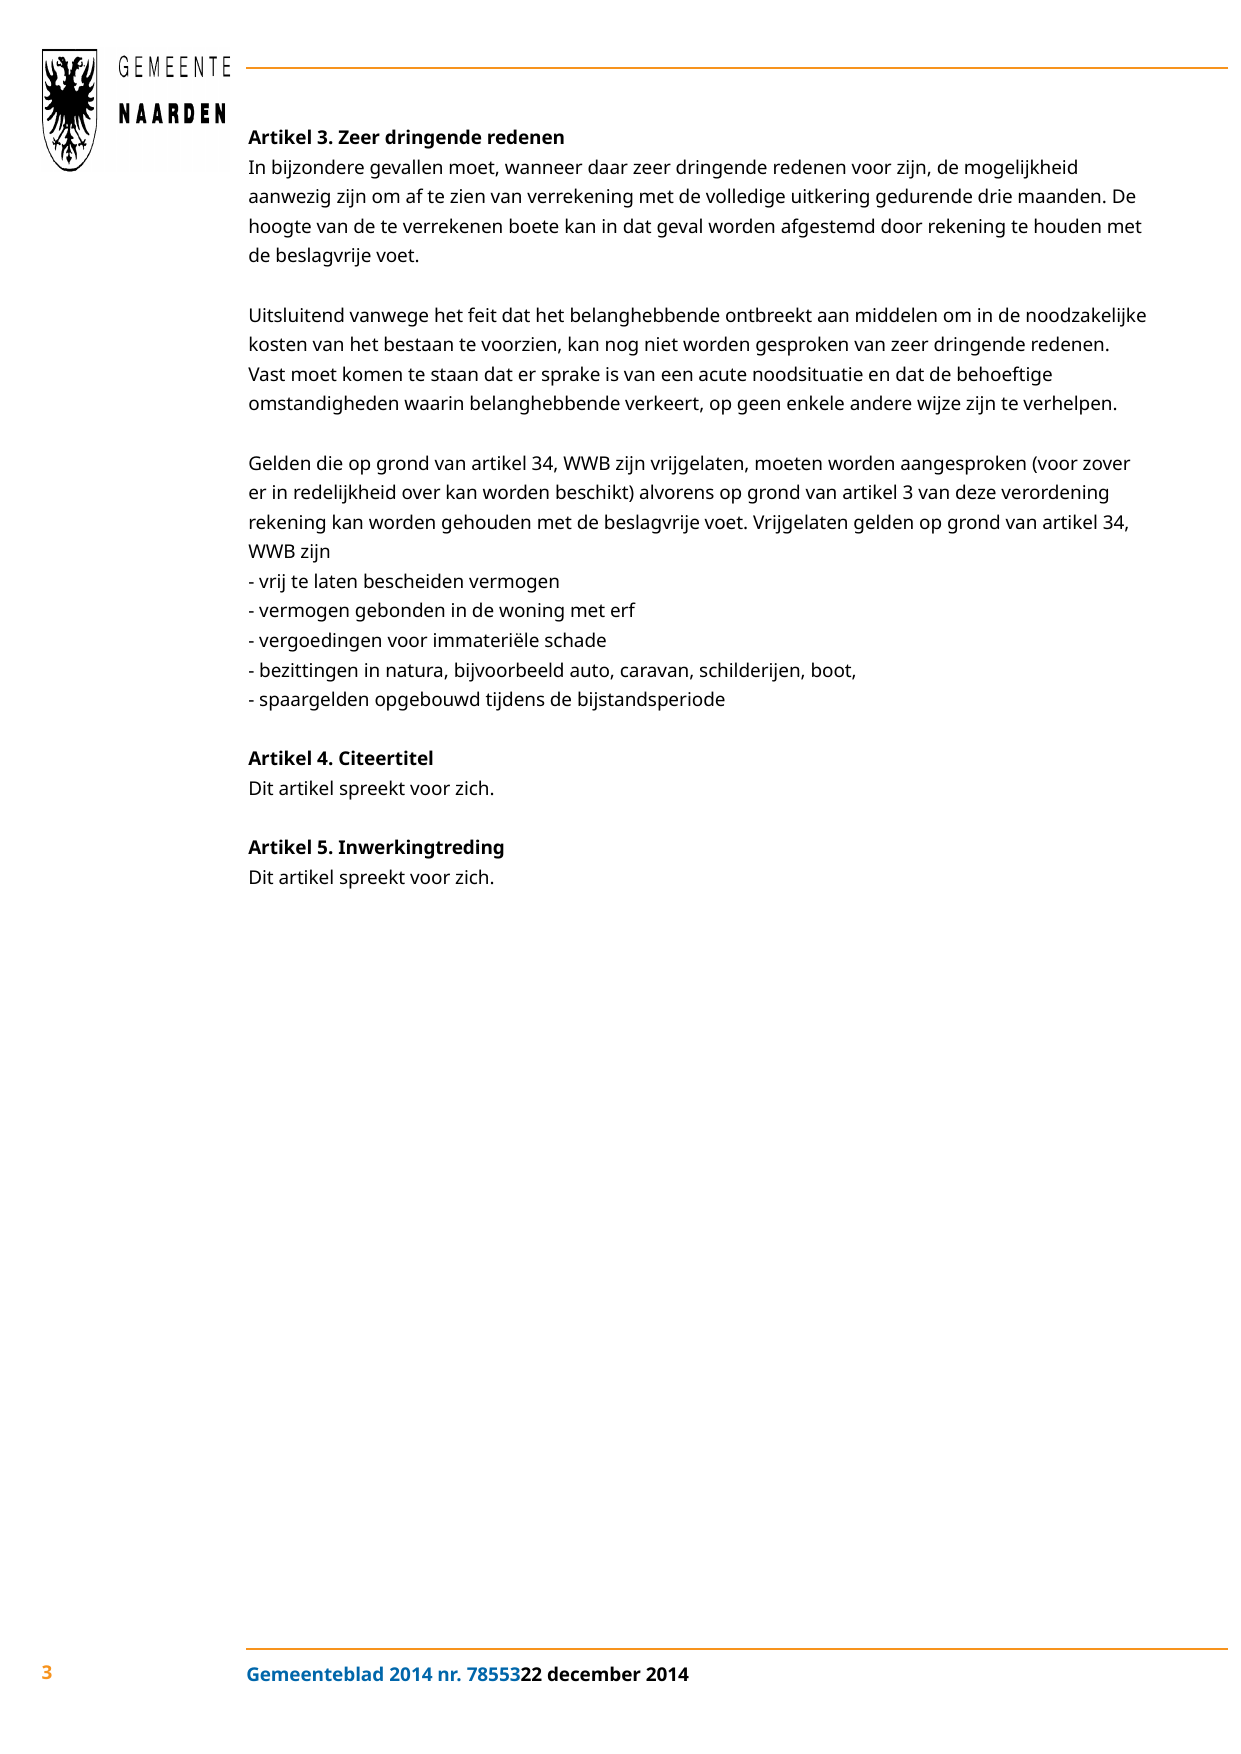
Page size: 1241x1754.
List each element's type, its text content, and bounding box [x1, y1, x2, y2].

text - vermogen gebonden in de woning met erf [248, 598, 1152, 623]
text Dit artikel spreekt voor zich. [248, 864, 1152, 890]
text - spaargelden opgebouwd tijdens de bijstandsperiode [248, 686, 1152, 712]
text - vergoedingen voor immateriële schade [248, 627, 1152, 653]
text - vrij te laten bescheiden vermogen [248, 568, 1152, 594]
text Artikel 4. Citeertitel [248, 746, 1152, 771]
text In bijzondere gevallen moet, wanneer daar zeer dringende redenen voor zijn, de mogelijkheid aanwezig zijn om af te zien van verrekening met de volledige uitkering gedurende drie maanden. De hoogte van de te verrekenen boete kan in dat geval worden afgestemd door rekening te houden met de beslagvrije voet. [248, 154, 1152, 268]
text Gelden die op grond van artikel 34, WWB zijn vrijgelaten, moeten worden aangesproken (voor zover er in redelijkheid over kan worden beschikt) alvorens op grond van artikel 3 van deze verordening rekening kan worden gehouden met de beslagvrije voet. Vrijgelaten gelden op grond van artikel 34, WWB zijn [248, 450, 1152, 564]
picture [41, 47, 231, 172]
text Artikel 3. Zeer dringende redenen [248, 124, 1152, 150]
text - bezittingen in natura, bijvoorbeeld auto, caravan, schilderijen, boot, [248, 657, 1152, 683]
text Dit artikel spreekt voor zich. [248, 775, 1152, 801]
text Artikel 5. Inwerkingtreding [248, 834, 1152, 860]
text Uitsluitend vanwege het feit dat het belanghebbende ontbreekt aan middelen om in de noodzakelijke kosten van het bestaan te voorzien, kan nog niet worden gesproken van zeer dringende redenen. Vast moet komen te staan dat er sprake is van een acute noodsituatie en dat de behoeftige omstandigheden waarin belanghebbende verkeert, op geen enkele andere wijze zijn te verhelpen. [248, 302, 1152, 416]
